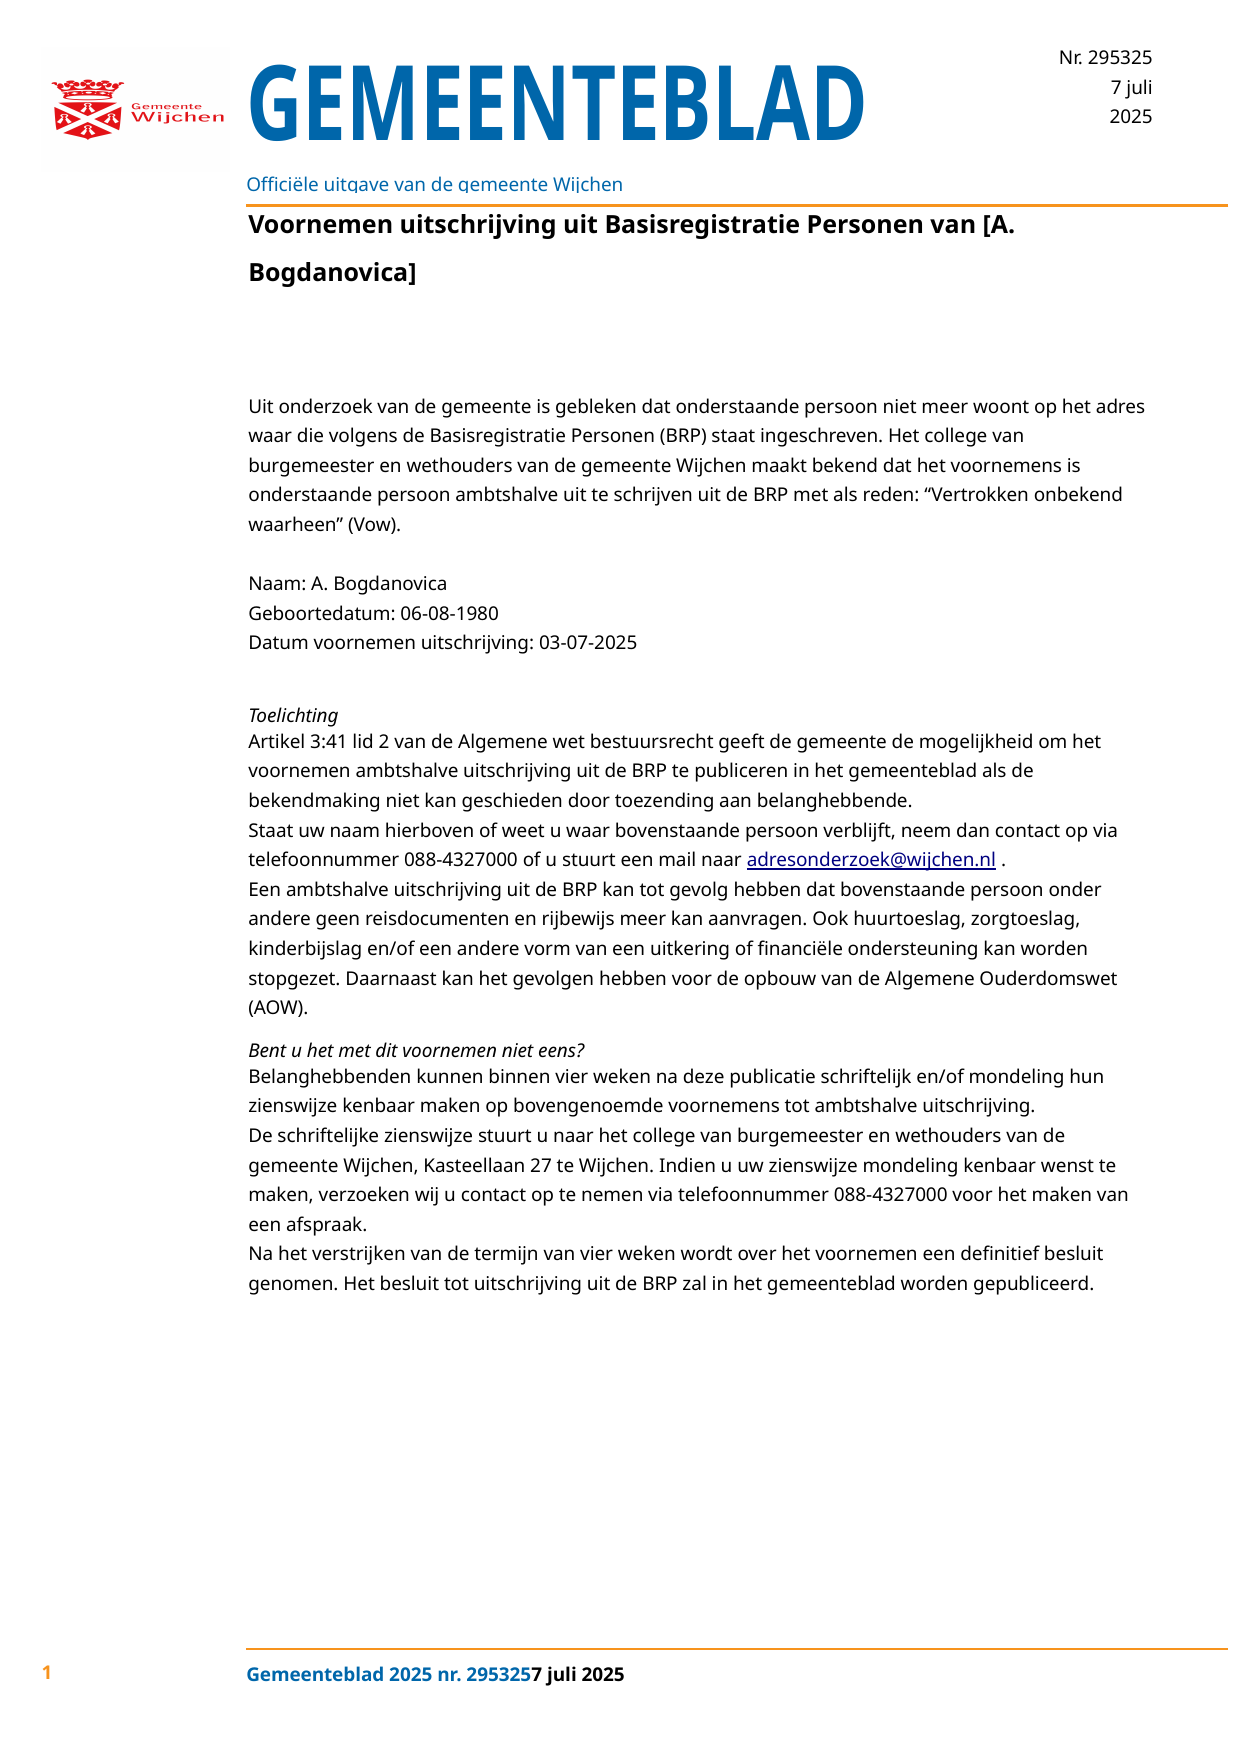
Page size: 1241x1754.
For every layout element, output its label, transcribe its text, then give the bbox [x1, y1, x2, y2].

text Datum voornemen uitschrijving: 03-07-2025 [248, 629, 1152, 655]
text Een ambtshalve uitschrijving uit de BRP kan tot gevolg hebben dat bovenstaande persoon onder andere geen reisdocumenten en rijbewijs meer kan aanvragen. Ook huurtoeslag, zorgtoeslag, kinderbijslag en/of een andere vorm van een uitkering of financiële ondersteuning kan worden stopgezet. Daarnaast kan het gevolgen hebben voor de opbouw van de Algemene Ouderdomswet (AOW). [248, 876, 1152, 1020]
text Toelichting [248, 702, 1152, 728]
text Belanghebbenden kunnen binnen vier weken na deze publicatie schriftelijk en/of mondeling hun zienswijze kenbaar maken op bovengenoemde voornemens tot ambtshalve uitschrijving. [248, 1063, 1152, 1118]
text Artikel 3:41 lid 2 van de Algemene wet bestuursrecht geeft de gemeente de mogelijkheid om het voornemen ambtshalve uitschrijving uit de BRP te publiceren in het gemeenteblad als de bekendmaking niet kan geschieden door toezending aan belanghebbende. [248, 728, 1152, 813]
text De schriftelijke zienswijze stuurt u naar het college van burgemeester en wethouders van de gemeente Wijchen, Kasteellaan 27 te Wijchen. Indien u uw zienswijze mondeling kenbaar wenst te maken, verzoeken wij u contact op te nemen via telefoonnummer 088-4327000 voor het maken van een afspraak. [248, 1122, 1152, 1237]
text Staat uw naam hierboven of weet u waar bovenstaande persoon verblijft, neem dan contact op via telefoonnummer 088-4327000 of u stuurt een mail naar adresonderzoek@wijchen.nl . [248, 817, 1152, 872]
text Bent u het met dit voornemen niet eens? [248, 1037, 1152, 1063]
text Voornemen uitschrijving uit Basisregistratie Personen van [A. Bogdanovica] [248, 207, 1152, 288]
text Naam: A. Bogdanovica [248, 570, 1152, 596]
picture [41, 47, 231, 172]
text Na het verstrijken van de termijn van vier weken wordt over het voornemen een definitief besluit genomen. Het besluit tot uitschrijving uit de BRP zal in het gemeenteblad worden gepubliceerd. [248, 1241, 1152, 1296]
text Uit onderzoek van de gemeente is gebleken dat onderstaande persoon niet meer woont op het adres waar die volgens de Basisregistratie Personen (BRP) staat ingeschreven. Het college van burgemeester en wethouders van de gemeente Wijchen maakt bekend dat het voornemens is onderstaande persoon ambtshalve uit te schrijven uit de BRP met als reden: “Vertrokken onbekend waarheen” (Vow). [248, 393, 1152, 537]
text Geboortedatum: 06-08-1980 [248, 600, 1152, 626]
